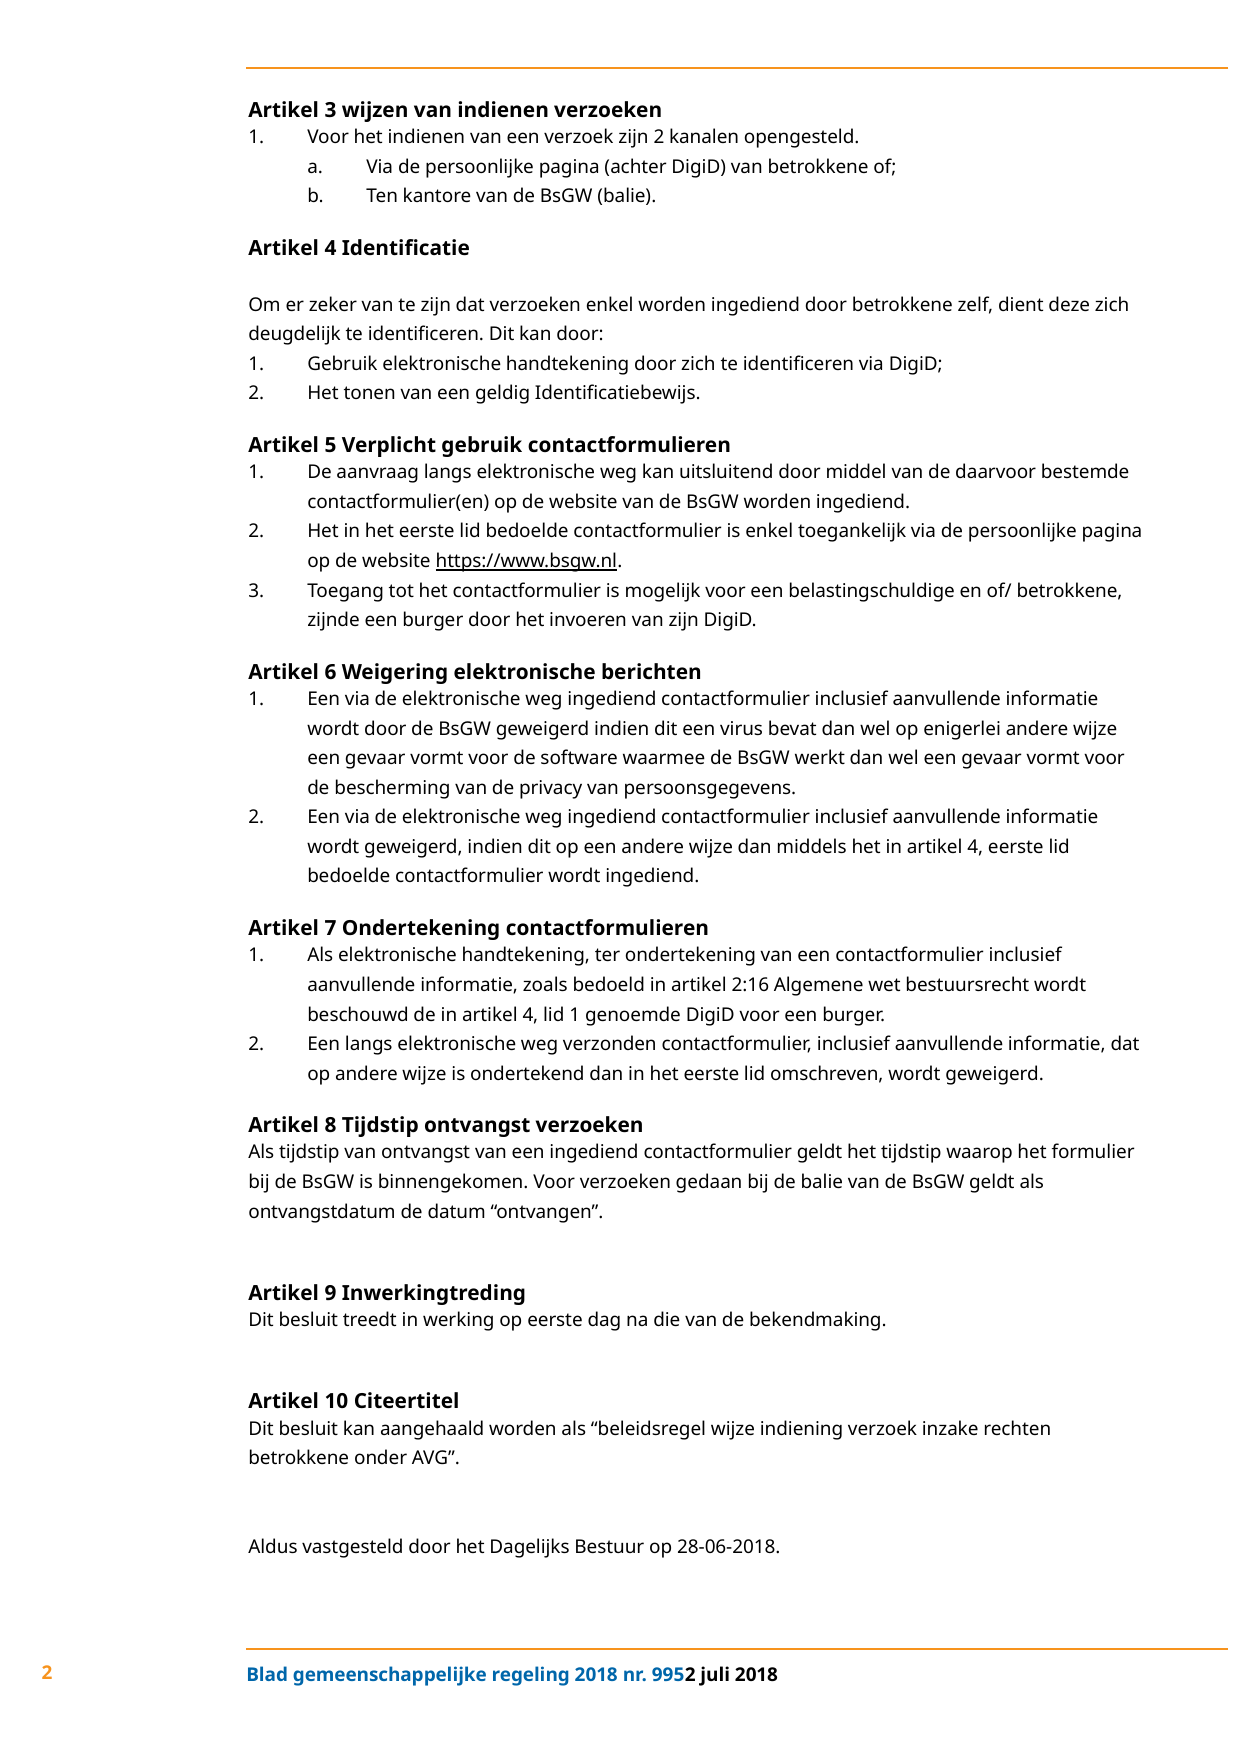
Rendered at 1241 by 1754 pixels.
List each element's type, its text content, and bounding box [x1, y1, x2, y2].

text Artikel 9 Inwerkingtreding [248, 1278, 1152, 1306]
list Ten kantore van de BsGW (balie). [307, 182, 1152, 208]
list Toegang tot het contactformulier is mogelijk voor een belastingschuldige en of/ betrokkene, zijnde een burger door het invoeren van zijn DigiD. [248, 577, 1152, 632]
list Het in het eerste lid bedoelde contactformulier is enkel toegankelijk via de persoonlijke pagina op de website https://www.bsgw.nl. [248, 518, 1152, 573]
picture [41, 47, 231, 172]
list Een via de elektronische weg ingediend contactformulier inclusief aanvullende informatie wordt geweigerd, indien dit op een andere wijze dan middels het in artikel 4, eerste lid bedoelde contactformulier wordt ingediend. [248, 803, 1152, 888]
text Artikel 10 Citeertitel [248, 1386, 1152, 1415]
text Artikel 4 Identificatie [248, 233, 1152, 261]
list Een via de elektronische weg ingediend contactformulier inclusief aanvullende informatie wordt door de BsGW geweigerd indien dit een virus bevat dan wel op enigerlei andere wijze een gevaar vormt voor de software waarmee de BsGW werkt dan wel een gevaar vormt voor de bescherming van de privacy van persoonsgegevens. [248, 685, 1152, 800]
list Via de persoonlijke pagina (achter DigiD) van betrokkene of; [307, 153, 1152, 178]
text Artikel 8 Tijdstip ontvangst verzoeken [248, 1110, 1152, 1139]
list Een langs elektronische weg verzonden contactformulier, inclusief aanvullende informatie, dat op andere wijze is ondertekend dan in het eerste lid omschreven, wordt geweigerd. [248, 1030, 1152, 1086]
text Om er zeker van te zijn dat verzoeken enkel worden ingediend door betrokkene zelf, dient deze zich deugdelijk te identificeren. Dit kan door: [248, 291, 1152, 346]
text Aldus vastgesteld door het Dagelijks Bestuur op 28-06-2018. [248, 1533, 1152, 1559]
list Het tonen van een geldig Identificatiebewijs. [248, 379, 1152, 405]
list Voor het indienen van een verzoek zijn 2 kanalen opengesteld. [248, 123, 1152, 149]
text Artikel 3 wijzen van indienen verzoeken [248, 95, 1152, 123]
text Dit besluit treedt in werking op eerste dag na die van de bekendmaking. [248, 1306, 1152, 1332]
text Dit besluit kan aangehaald worden als “beleidsregel wijze indiening verzoek inzake rechten betrokkene onder AVG”. [248, 1415, 1152, 1470]
text Als tijdstip van ontvangst van een ingediend contactformulier geldt het tijdstip waarop het formulier bij de BsGW is binnengekomen. Voor verzoeken gedaan bij de balie van de BsGW geldt als ontvangstdatum de datum “ontvangen”. [248, 1139, 1152, 1224]
text Artikel 7 Ondertekening contactformulieren [248, 913, 1152, 942]
text Artikel 6 Weigering elektronische berichten [248, 657, 1152, 685]
list De aanvraag langs elektronische weg kan uitsluitend door middel van de daarvoor bestemde contactformulier(en) op de website van de BsGW worden ingediend. [248, 458, 1152, 514]
list Gebruik elektronische handtekening door zich te identificeren via DigiD; [248, 350, 1152, 376]
text Artikel 5 Verplicht gebruik contactformulieren [248, 430, 1152, 458]
list Als elektronische handtekening, ter ondertekening van een contactformulier inclusief aanvullende informatie, zoals bedoeld in artikel 2:16 Algemene wet bestuursrecht wordt beschouwd de in artikel 4, lid 1 genoemde DigiD voor een burger. [248, 942, 1152, 1026]
